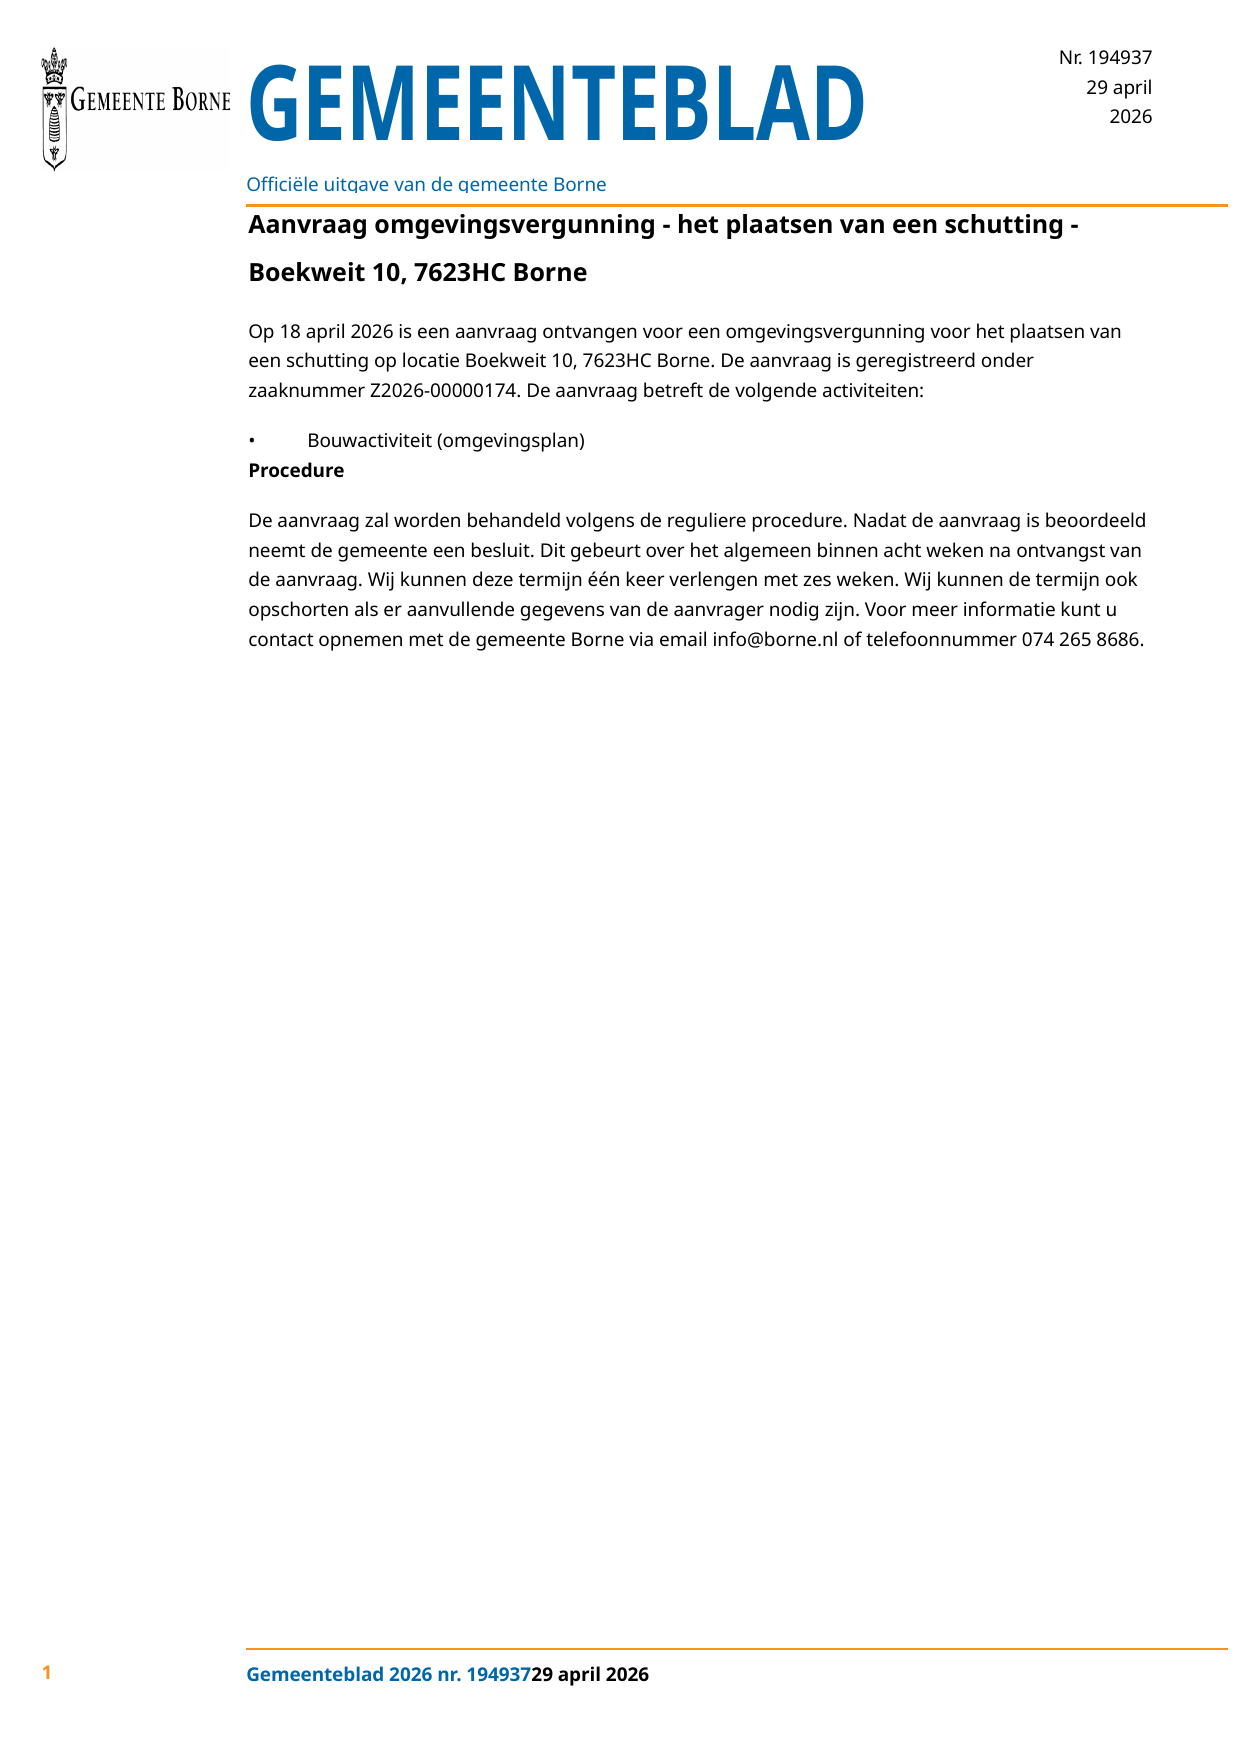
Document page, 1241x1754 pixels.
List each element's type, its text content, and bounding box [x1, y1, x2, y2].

list Bouwactiviteit (omgevingsplan) [248, 427, 1152, 453]
text Aanvraag omgevingsvergunning - het plaatsen van een schutting - Boekweit 10, 7623HC Borne [248, 207, 1152, 288]
text Procedure [248, 457, 1152, 483]
text Op 18 april 2026 is een aanvraag ontvangen voor een omgevingsvergunning voor het plaatsen van een schutting op locatie Boekweit 10, 7623HC Borne. De aanvraag is geregistreerd onder zaaknummer Z2026-00000174. De aanvraag betreft de volgende activiteiten: [248, 318, 1152, 403]
picture [41, 47, 231, 172]
text De aanvraag zal worden behandeld volgens de reguliere procedure. Nadat de aanvraag is beoordeeld neemt de gemeente een besluit. Dit gebeurt over het algemeen binnen acht weken na ontvangst van de aanvraag. Wij kunnen deze termijn één keer verlengen met zes weken. Wij kunnen de termijn ook opschorten als er aanvullende gegevens van de aanvrager nodig zijn. Voor meer informatie kunt u contact opnemen met de gemeente Borne via email info@borne.nl of telefoonnummer 074 265 8686. [248, 507, 1152, 652]
